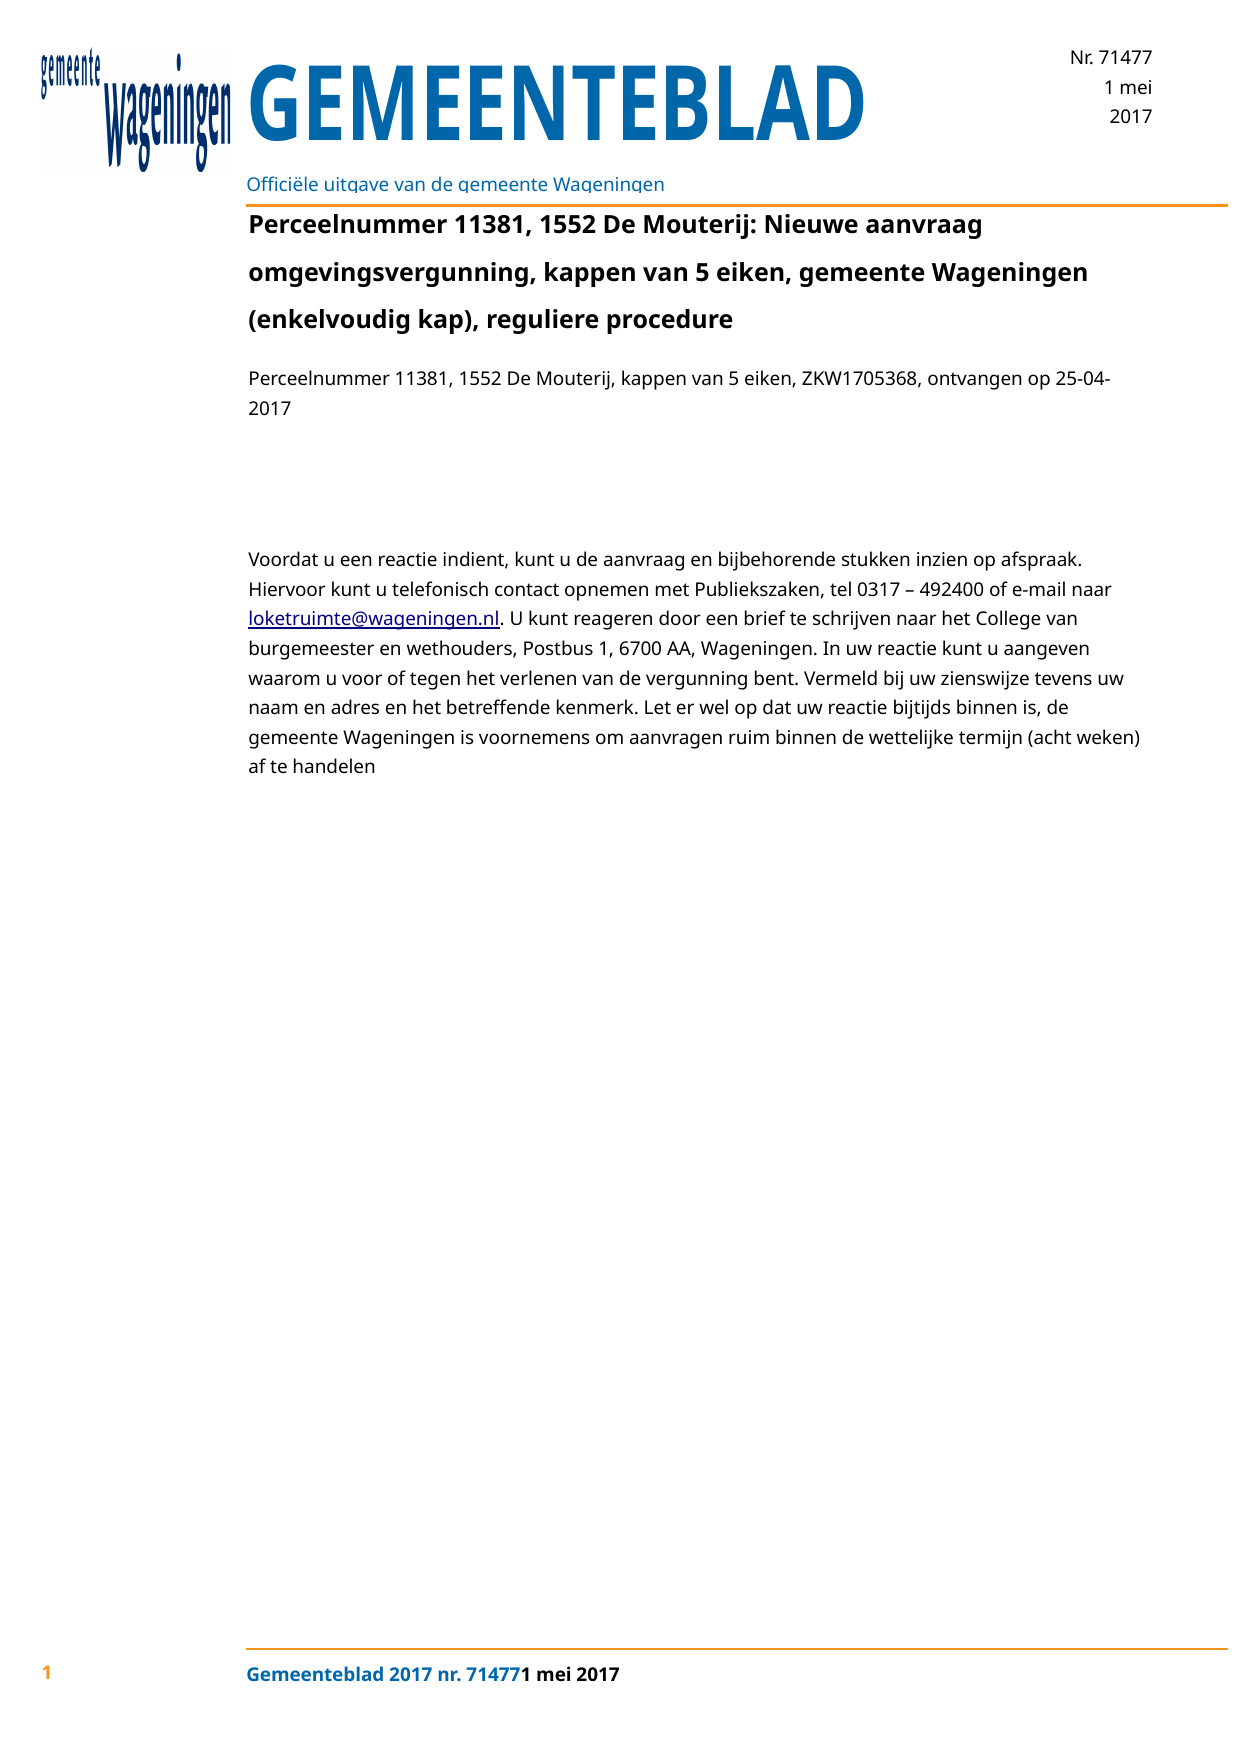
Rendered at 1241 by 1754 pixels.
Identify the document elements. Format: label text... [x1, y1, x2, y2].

picture [41, 47, 231, 172]
text Perceelnummer 11381, 1552 De Mouterij, kappen van 5 eiken, ZKW1705368, ontvangen op 25-04-2017 [248, 366, 1152, 421]
text Perceelnummer 11381, 1552 De Mouterij: Nieuwe aanvraag omgevingsvergunning, kappen van 5 eiken, gemeente Wageningen (enkelvoudig kap), reguliere procedure [248, 207, 1152, 336]
text Voordat u een reactie indient, kunt u de aanvraag en bijbehorende stukken inzien op afspraak. Hiervoor kunt u telefonisch contact opnemen met Publiekszaken, tel 0317 – 492400 of e-mail naar loketruimte@wageningen.nl. U kunt reageren door een brief te schrijven naar het College van burgemeester en wethouders, Postbus 1, 6700 AA, Wageningen. In uw reactie kunt u aangeven waarom u voor of tegen het verlenen van de vergunning bent. Vermeld bij uw zienswijze tevens uw naam en adres en het betreffende kenmerk. Let er wel op dat uw reactie bijtijds binnen is, de gemeente Wageningen is voornemens om aanvragen ruim binnen de wettelijke termijn (acht weken) af te handelen [248, 546, 1152, 779]
